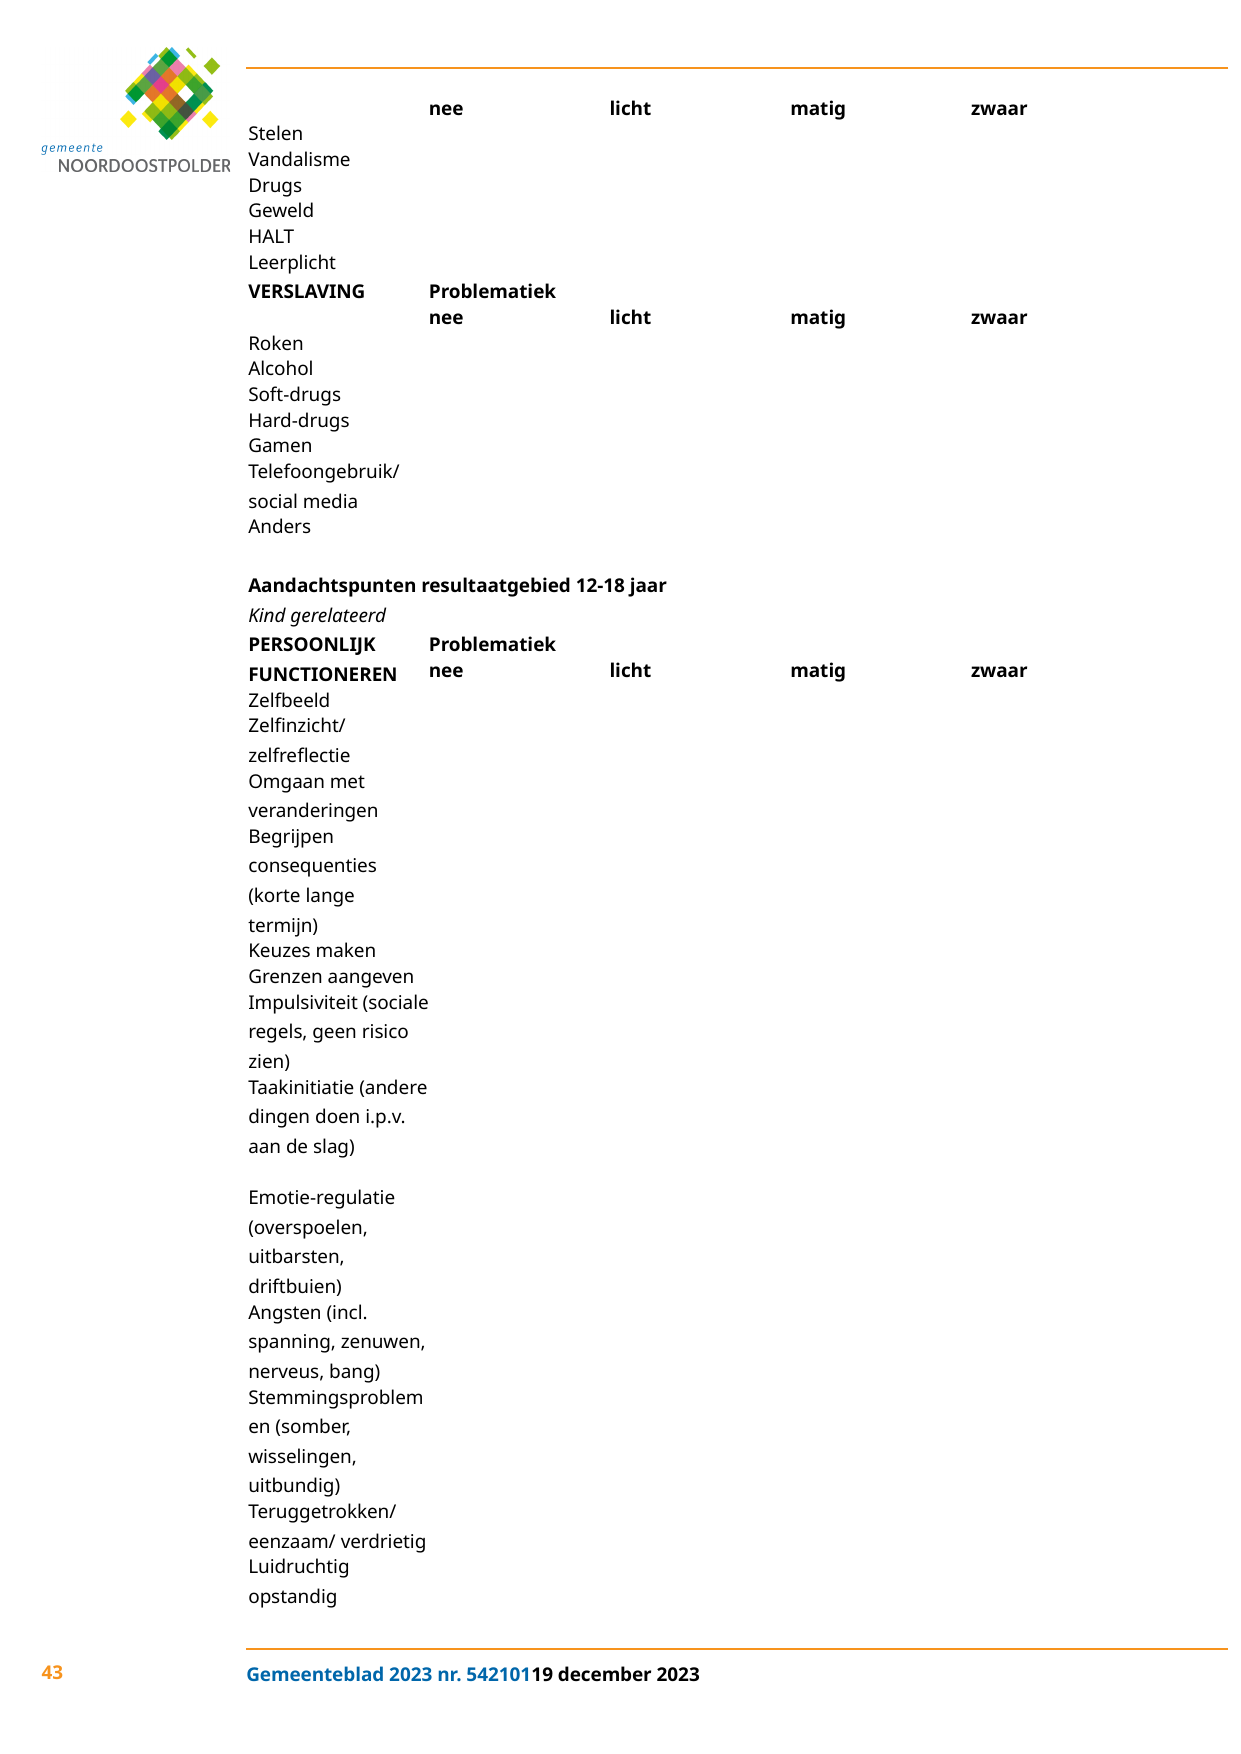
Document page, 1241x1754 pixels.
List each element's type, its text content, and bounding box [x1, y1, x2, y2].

table_cell [429, 823, 609, 938]
table_cell [429, 1074, 609, 1159]
table_cell Grenzen aangeven [248, 963, 429, 989]
table_cell [429, 146, 609, 172]
table_header Problematiek [429, 278, 1152, 304]
table_cell [971, 1185, 1152, 1299]
table_cell Begrijpen consequenties (korte lange termijn) [248, 823, 429, 938]
table_cell Stemmingsproblemen (somber, wisselingen, uitbundig) [248, 1384, 429, 1498]
table_cell matig [790, 657, 971, 687]
table_cell [971, 1159, 1152, 1184]
table_cell [971, 407, 1152, 433]
table_cell [609, 458, 790, 514]
table_cell [609, 381, 790, 407]
table_cell Drugs [248, 172, 429, 198]
table_cell [790, 330, 971, 355]
table_cell [790, 407, 971, 433]
table_cell [429, 1499, 609, 1554]
table_header Problematiek [429, 631, 1152, 657]
table_cell [971, 433, 1152, 458]
table_cell Teruggetrokken/ eenzaam/ verdrietig [248, 1499, 429, 1554]
table_cell [429, 687, 609, 712]
table_cell [971, 146, 1152, 172]
table_cell Keuzes maken [248, 938, 429, 963]
table_cell [971, 224, 1152, 249]
table_cell [429, 458, 609, 514]
table_cell [790, 1384, 971, 1498]
table_cell Soft-drugs [248, 381, 429, 407]
table_cell Impulsiviteit (sociale regels, geen risico zien) [248, 989, 429, 1074]
table_cell [971, 1554, 1152, 1609]
table_cell [971, 381, 1152, 407]
table_cell [429, 1299, 609, 1384]
table_cell [790, 172, 971, 198]
table_cell [609, 146, 790, 172]
table_cell [609, 1499, 790, 1554]
table_cell Gamen [248, 433, 429, 458]
table_cell Angsten (incl. spanning, zenuwen, nerveus, bang) [248, 1299, 429, 1384]
table_cell zwaar [971, 95, 1152, 121]
table_cell [429, 355, 609, 381]
table_cell [609, 198, 790, 223]
table_cell [429, 768, 609, 823]
table_cell [609, 1384, 790, 1498]
table_cell [790, 224, 971, 249]
table_cell [429, 249, 609, 275]
table_cell [609, 433, 790, 458]
table_cell [609, 938, 790, 963]
table_cell nee [429, 304, 609, 330]
text Kind gerelateerd [248, 602, 1152, 627]
table_cell [609, 768, 790, 823]
table_cell [790, 433, 971, 458]
table_cell Roken [248, 330, 429, 355]
table_cell [429, 1159, 609, 1184]
table_cell [971, 1499, 1152, 1554]
table_cell [429, 713, 609, 768]
table_cell [609, 1185, 790, 1299]
table_cell [429, 121, 609, 146]
table_cell matig [790, 304, 971, 330]
table_cell [790, 963, 971, 989]
table_cell [790, 355, 971, 381]
table_cell matig [790, 95, 971, 121]
table_cell [609, 1074, 790, 1159]
table_cell [790, 514, 971, 539]
table_cell [609, 1299, 790, 1384]
table_cell [609, 172, 790, 198]
table_cell [790, 1499, 971, 1554]
table_cell licht [609, 304, 790, 330]
table_cell [248, 1159, 429, 1184]
table_cell Telefoongebruik/social media [248, 458, 429, 514]
table_cell Emotie-regulatie (overspoelen, uitbarsten, driftbuien) [248, 1185, 429, 1299]
table_cell Hard-drugs [248, 407, 429, 433]
table_cell [429, 381, 609, 407]
table_cell [971, 1299, 1152, 1384]
table_cell [971, 1074, 1152, 1159]
table_cell [971, 1384, 1152, 1498]
table_cell [609, 1554, 790, 1609]
table_cell [790, 381, 971, 407]
table_cell nee [429, 95, 609, 121]
table_cell [971, 963, 1152, 989]
table_cell [429, 330, 609, 355]
table_cell [790, 146, 971, 172]
table_cell [971, 768, 1152, 823]
table_cell [971, 355, 1152, 381]
table_header VERSLAVING [248, 278, 429, 330]
table_cell [429, 1185, 609, 1299]
table_cell [429, 1554, 609, 1609]
table_cell HALT [248, 224, 429, 249]
table_cell Leerplicht [248, 249, 429, 275]
table_cell Luidruchtig opstandig [248, 1554, 429, 1609]
table_cell [790, 768, 971, 823]
table_cell [971, 458, 1152, 514]
table_cell Alcohol [248, 355, 429, 381]
table_cell [429, 407, 609, 433]
table_cell licht [609, 95, 790, 121]
table_cell [609, 713, 790, 768]
table_cell [790, 458, 971, 514]
text Aandachtspunten resultaatgebied 12-18 jaar [248, 572, 1152, 598]
table_cell [971, 514, 1152, 539]
table_cell [790, 687, 971, 712]
table_cell licht [609, 657, 790, 687]
table_cell [790, 249, 971, 275]
table_cell [790, 1185, 971, 1299]
table_cell zwaar [971, 657, 1152, 687]
table_cell zwaar [971, 304, 1152, 330]
table_cell Vandalisme [248, 146, 429, 172]
table_cell [429, 514, 609, 539]
table_cell [971, 713, 1152, 768]
table_cell [609, 407, 790, 433]
table_cell [609, 1159, 790, 1184]
table_cell [971, 330, 1152, 355]
table_cell [790, 1554, 971, 1609]
table_cell [609, 224, 790, 249]
table_cell [971, 249, 1152, 275]
table_cell [429, 433, 609, 458]
table_cell [971, 938, 1152, 963]
table_cell [790, 198, 971, 223]
table_cell Zelfbeeld [248, 687, 429, 712]
table_cell [429, 963, 609, 989]
table_cell [971, 172, 1152, 198]
table_cell Stelen [248, 121, 429, 146]
table_header PERSOONLIJK FUNCTIONEREN [248, 631, 429, 687]
table_cell [790, 121, 971, 146]
table_cell [971, 121, 1152, 146]
table_cell [971, 198, 1152, 223]
table_cell [790, 713, 971, 768]
table_cell [790, 938, 971, 963]
table_cell [790, 1074, 971, 1159]
table_cell [790, 1159, 971, 1184]
table_cell [429, 172, 609, 198]
table_cell [971, 687, 1152, 712]
table_cell Zelfinzicht/zelfreflectie [248, 713, 429, 768]
table_cell [971, 823, 1152, 938]
table_cell Anders [248, 514, 429, 539]
table_cell [609, 330, 790, 355]
table_cell [971, 989, 1152, 1074]
table_cell [609, 989, 790, 1074]
table_cell Omgaan met veranderingen [248, 768, 429, 823]
table_cell [609, 823, 790, 938]
table_cell [429, 989, 609, 1074]
table_cell Taakinitiatie (andere dingen doen i.p.v. aan de slag) [248, 1074, 429, 1159]
picture [41, 47, 231, 172]
table_cell [609, 249, 790, 275]
table_cell [609, 121, 790, 146]
table_cell [429, 938, 609, 963]
table_cell [609, 355, 790, 381]
table_header [248, 95, 429, 121]
table_cell Geweld [248, 198, 429, 223]
table_cell [429, 224, 609, 249]
table_cell [790, 823, 971, 938]
table_cell [429, 198, 609, 223]
table_cell [609, 963, 790, 989]
table_cell [609, 514, 790, 539]
table_cell [609, 687, 790, 712]
table_cell [429, 1384, 609, 1498]
table_cell [790, 989, 971, 1074]
table_cell [790, 1299, 971, 1384]
table_cell nee [429, 657, 609, 687]
